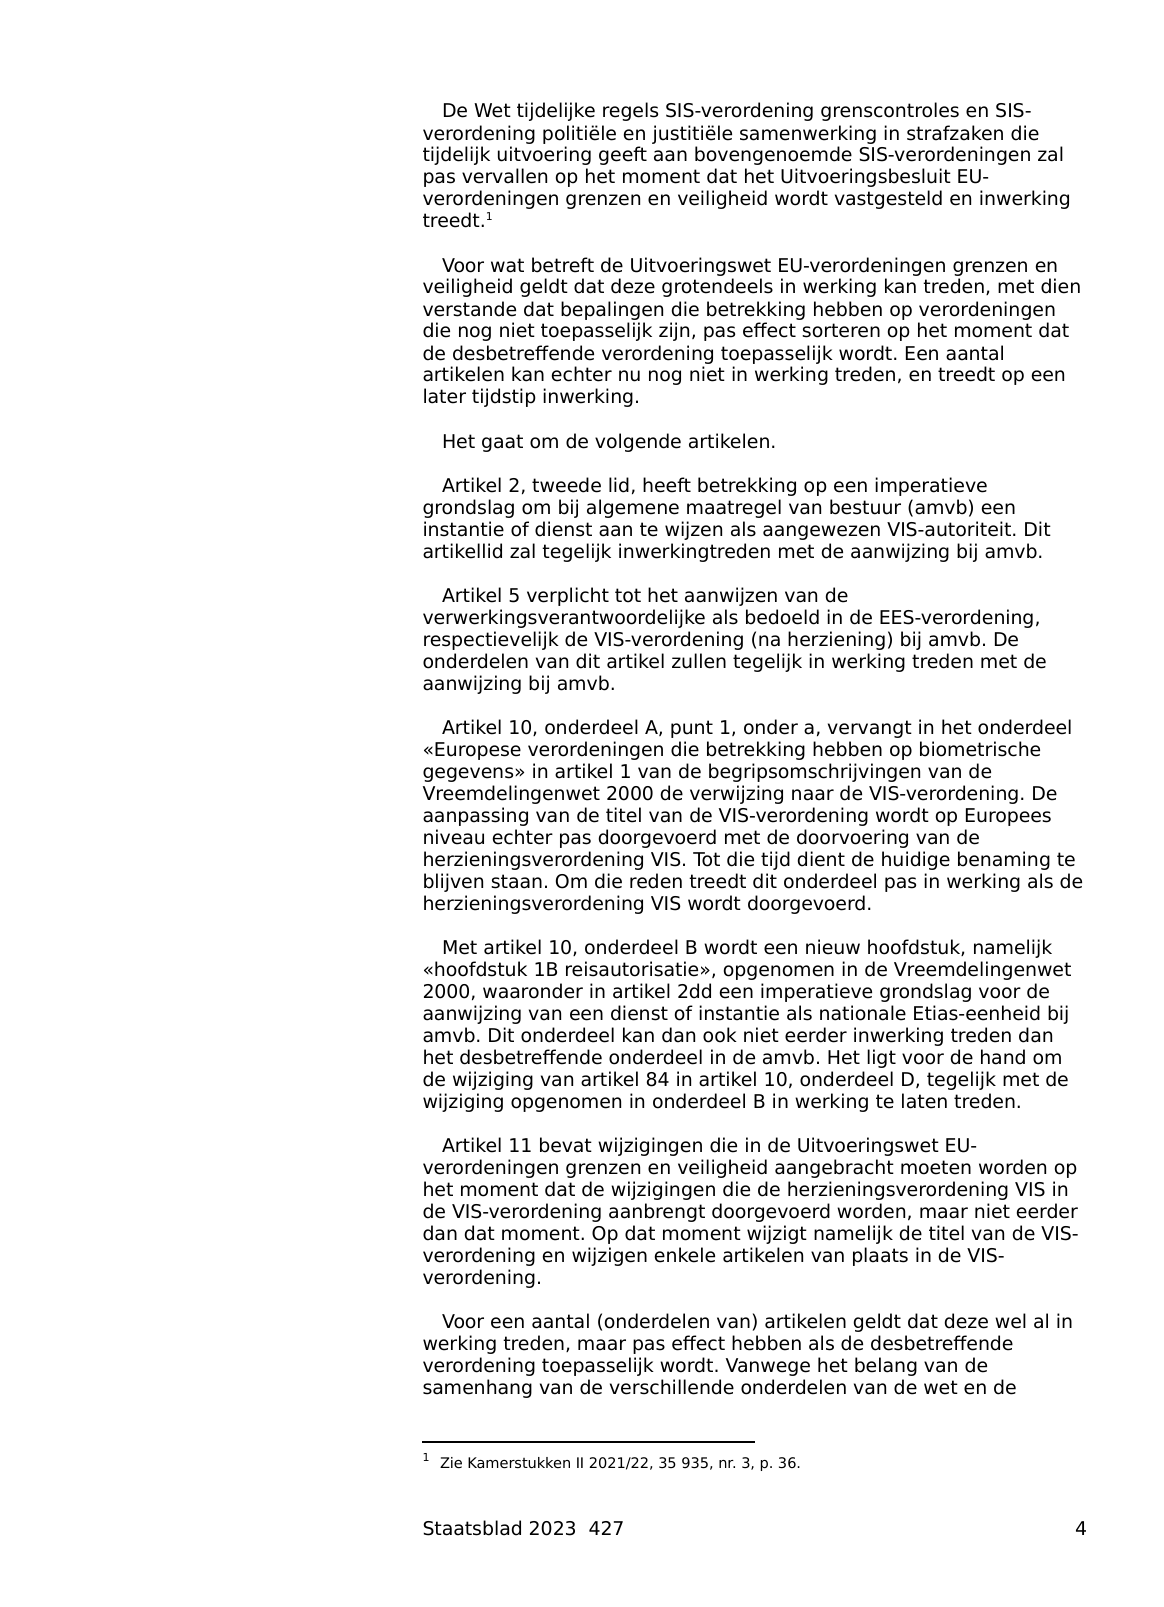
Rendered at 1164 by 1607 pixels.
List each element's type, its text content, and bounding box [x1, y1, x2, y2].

text Zie Kamerstukken II 2021/22, 35 935, nr. 3, p. 36. [422, 1451, 1087, 1473]
text De Wet tijdelijke regels SIS-verordening grenscontroles en SIS-verordening politiële en justitiële samenwerking in strafzaken die tijdelijk uitvoering geeft aan bovengenoemde SIS-verordeningen zal pas vervallen op het moment dat het Uitvoeringsbesluit EU-verordeningen grenzen en veiligheid wordt vastgesteld en inwerking treedt. [422, 100, 1087, 232]
text Voor een aantal (onderdelen van) artikelen geldt dat deze wel al in werking treden, maar pas effect hebben als de desbetreffende verordening toepasselijk wordt. Vanwege het belang van de samenhang van de verschillende onderdelen van de wet en de [422, 1311, 1087, 1399]
text Met artikel 10, onderdeel B wordt een nieuw hoofdstuk, namelijk «hoofdstuk 1B reisautorisatie», opgenomen in de Vreemdelingenwet 2000, waaronder in artikel 2dd een imperatieve grondslag voor de aanwijzing van een dienst of instantie als nationale Etias-eenheid bij amvb. Dit onderdeel kan dan ook niet eerder inwerking treden dan het desbetreffende onderdeel in de amvb. Het ligt voor de hand om de wijziging van artikel 84 in artikel 10, onderdeel D, tegelijk met de wijziging opgenomen in onderdeel B in werking te laten treden. [422, 937, 1087, 1113]
text Voor wat betreft de Uitvoeringswet EU-verordeningen grenzen en veiligheid geldt dat deze grotendeels in werking kan treden, met dien verstande dat bepalingen die betrekking hebben op verordeningen die nog niet toepasselijk zijn, pas effect sorteren op het moment dat de desbetreffende verordening toepasselijk wordt. Een aantal artikelen kan echter nu nog niet in werking treden, en treedt op een later tijdstip inwerking. [422, 254, 1087, 408]
text Artikel 5 verplicht tot het aanwijzen van de verwerkingsverantwoordelijke als bedoeld in de EES-verordening, respectievelijk de VIS-verordening (na herziening) bij amvb. De onderdelen van dit artikel zullen tegelijk in werking treden met de aanwijzing bij amvb. [422, 585, 1087, 695]
text Artikel 10, onderdeel A, punt 1, onder a, vervangt in het onderdeel «Europese verordeningen die betrekking hebben op biometrische gegevens» in artikel 1 van de begripsomschrijvingen van de Vreemdelingenwet 2000 de verwijzing naar de VIS-verordening. De aanpassing van de titel van de VIS-verordening wordt op Europees niveau echter pas doorgevoerd met de doorvoering van de herzieningsverordening VIS. Tot die tijd dient de huidige benaming te blijven staan. Om die reden treedt dit onderdeel pas in werking als de herzieningsverordening VIS wordt doorgevoerd. [422, 717, 1087, 915]
text Artikel 11 bevat wijzigingen die in de Uitvoeringswet EU-verordeningen grenzen en veiligheid aangebracht moeten worden op het moment dat de wijzigingen die de herzieningsverordening VIS in de VIS-verordening aanbrengt doorgevoerd worden, maar niet eerder dan dat moment. Op dat moment wijzigt namelijk de titel van de VIS-verordening en wijzigen enkele artikelen van plaats in de VIS-verordening. [422, 1135, 1087, 1289]
text Het gaat om de volgende artikelen. [422, 431, 1087, 452]
text Artikel 2, tweede lid, heeft betrekking op een imperatieve grondslag om bij algemene maatregel van bestuur (amvb) een instantie of dienst aan te wijzen als aangewezen VIS-autoriteit. Dit artikellid zal tegelijk inwerkingtreden met de aanwijzing bij amvb. [422, 475, 1087, 563]
